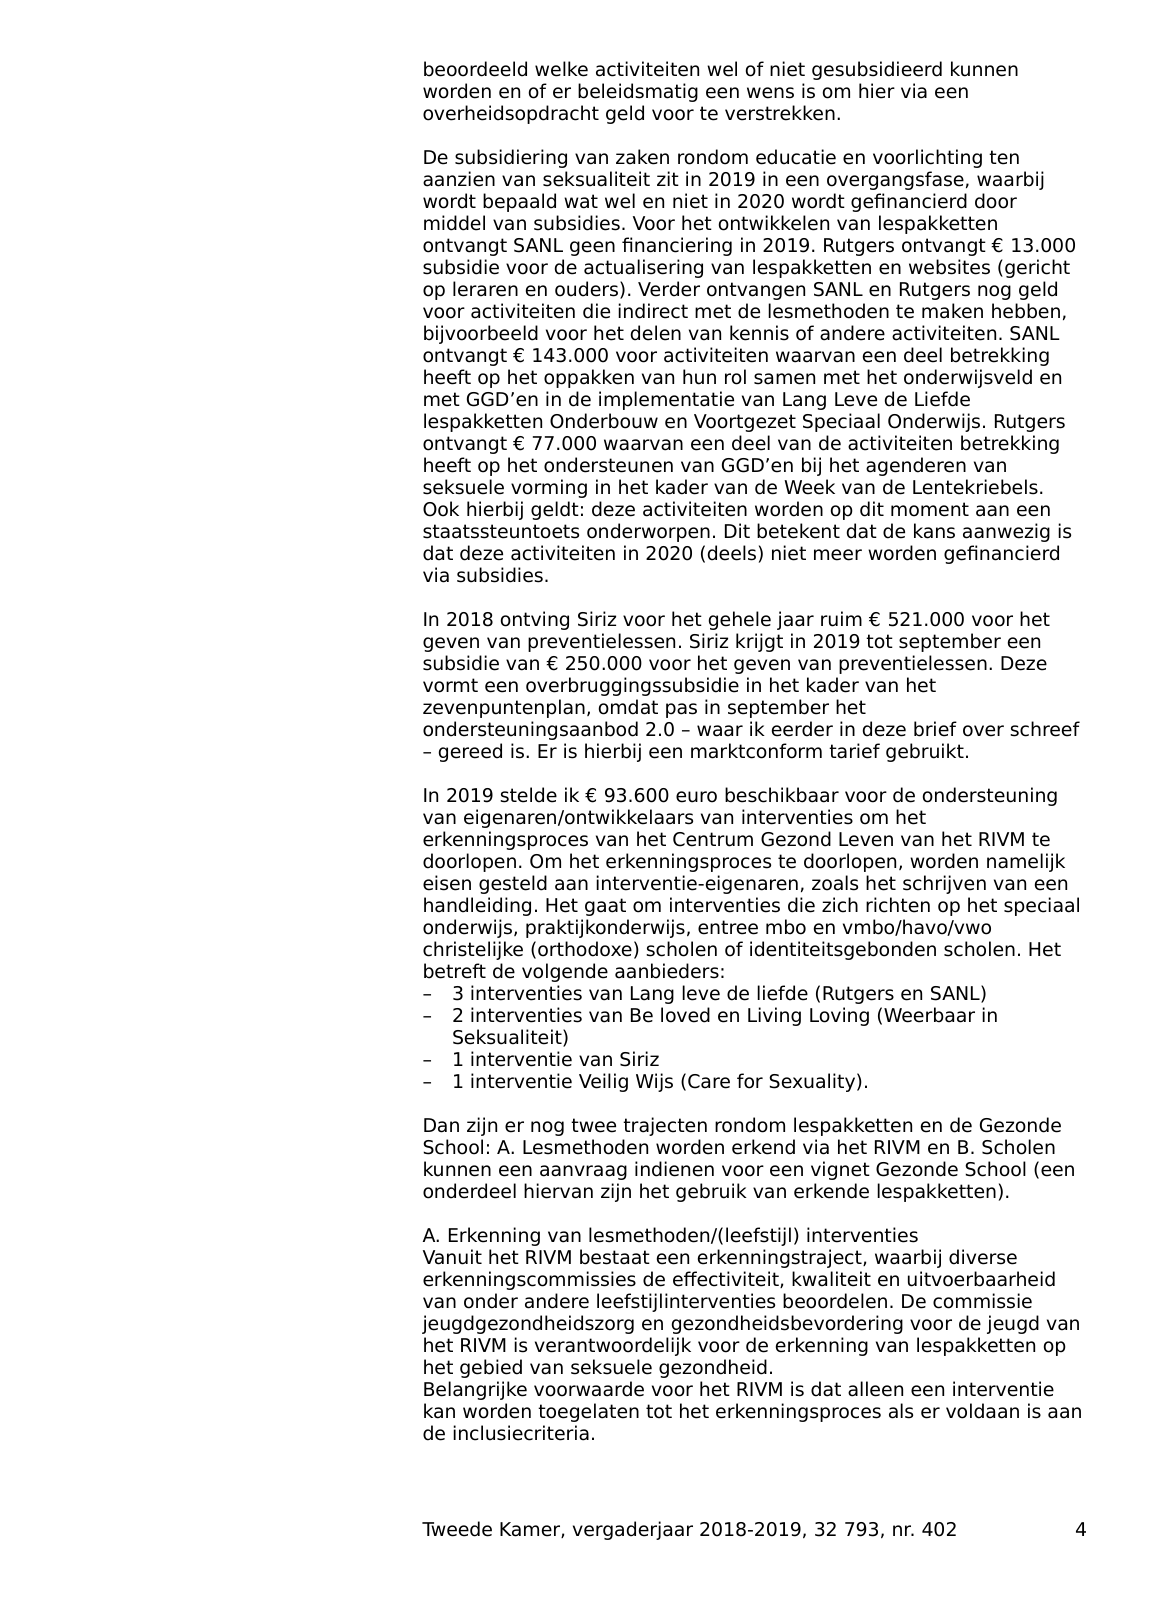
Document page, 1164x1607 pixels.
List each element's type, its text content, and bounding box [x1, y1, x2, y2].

text Dan zijn er nog twee trajecten rondom lespakketten en de Gezonde School: A. Lesmethoden worden erkend via het RIVM en B. Scholen kunnen een aanvraag indienen voor een vignet Gezonde School (een onderdeel hiervan zijn het gebruik van erkende lespakketten). [422, 1115, 1087, 1203]
text Ook hierbij geldt: deze activiteiten worden op dit moment aan een staatssteuntoets onderworpen. Dit betekent dat de kans aanwezig is dat deze activiteiten in 2020 (deels) niet meer worden gefinancierd via subsidies. [422, 499, 1087, 587]
text In 2018 ontving Siriz voor het gehele jaar ruim € 521.000 voor het geven van preventielessen. Siriz krijgt in 2019 tot september een subsidie van € 250.000 voor het geven van preventielessen. Deze vormt een overbruggingssubsidie in het kader van het zevenpuntenplan, omdat pas in september het ondersteuningsaanbod 2.0 – waar ik eerder in deze brief over schreef – gereed is. Er is hierbij een marktconform tarief gebruikt. [422, 609, 1087, 763]
text – 3 interventies van Lang leve de liefde (Rutgers en SANL) [422, 983, 1087, 1005]
text De subsidiering van zaken rondom educatie en voorlichting ten aanzien van seksualiteit zit in 2019 in een overgangsfase, waarbij wordt bepaald wat wel en niet in 2020 wordt gefinancierd door middel van subsidies. Voor het ontwikkelen van lespakketten ontvangt SANL geen financiering in 2019. Rutgers ontvangt € 13.000 subsidie voor de actualisering van lespakketten en websites (gericht op leraren en ouders). Verder ontvangen SANL en Rutgers nog geld voor activiteiten die indirect met de lesmethoden te maken hebben, bijvoorbeeld voor het delen van kennis of andere activiteiten. SANL ontvangt € 143.000 voor activiteiten waarvan een deel betrekking heeft op het oppakken van hun rol samen met het onderwijsveld en met GGD’en in de implementatie van Lang Leve de Liefde lespakketten Onderbouw en Voortgezet Speciaal Onderwijs. Rutgers ontvangt € 77.000 waarvan een deel van de activiteiten betrekking heeft op het ondersteunen van GGD’en bij het agenderen van seksuele vorming in het kader van de Week van de Lentekriebels. [422, 147, 1087, 499]
text – 2 interventies van Be loved en Living Loving (Weerbaar in Seksualiteit) [422, 1005, 1087, 1049]
text A. Erkenning van lesmethoden/(leefstijl) interventies [422, 1225, 1087, 1247]
text – 1 interventie Veilig Wijs (Care for Sexuality). [422, 1071, 1087, 1093]
text In 2019 stelde ik € 93.600 euro beschikbaar voor de ondersteuning van eigenaren/ontwikkelaars van interventies om het erkenningsproces van het Centrum Gezond Leven van het RIVM te doorlopen. Om het erkenningsproces te doorlopen, worden namelijk eisen gesteld aan interventie-eigenaren, zoals het schrijven van een handleiding. Het gaat om interventies die zich richten op het speciaal onderwijs, praktijkonderwijs, entree mbo en vmbo/havo/vwo christelijke (orthodoxe) scholen of identiteitsgebonden scholen. Het betreft de volgende aanbieders: [422, 785, 1087, 983]
text – 1 interventie van Siriz [422, 1049, 1087, 1071]
text Belangrijke voorwaarde voor het RIVM is dat alleen een interventie kan worden toegelaten tot het erkenningsproces als er voldaan is aan de inclusiecriteria. [422, 1379, 1087, 1445]
text Vanuit het RIVM bestaat een erkenningstraject, waarbij diverse erkenningscommissies de effectiviteit, kwaliteit en uitvoerbaarheid van onder andere leefstijlinterventies beoordelen. De commissie jeugdgezondheidszorg en gezondheidsbevordering voor de jeugd van het RIVM is verantwoordelijk voor de erkenning van lespakketten op het gebied van seksuele gezondheid. [422, 1247, 1087, 1379]
text beoordeeld welke activiteiten wel of niet gesubsidieerd kunnen worden en of er beleidsmatig een wens is om hier via een overheidsopdracht geld voor te verstrekken. [422, 59, 1087, 125]
